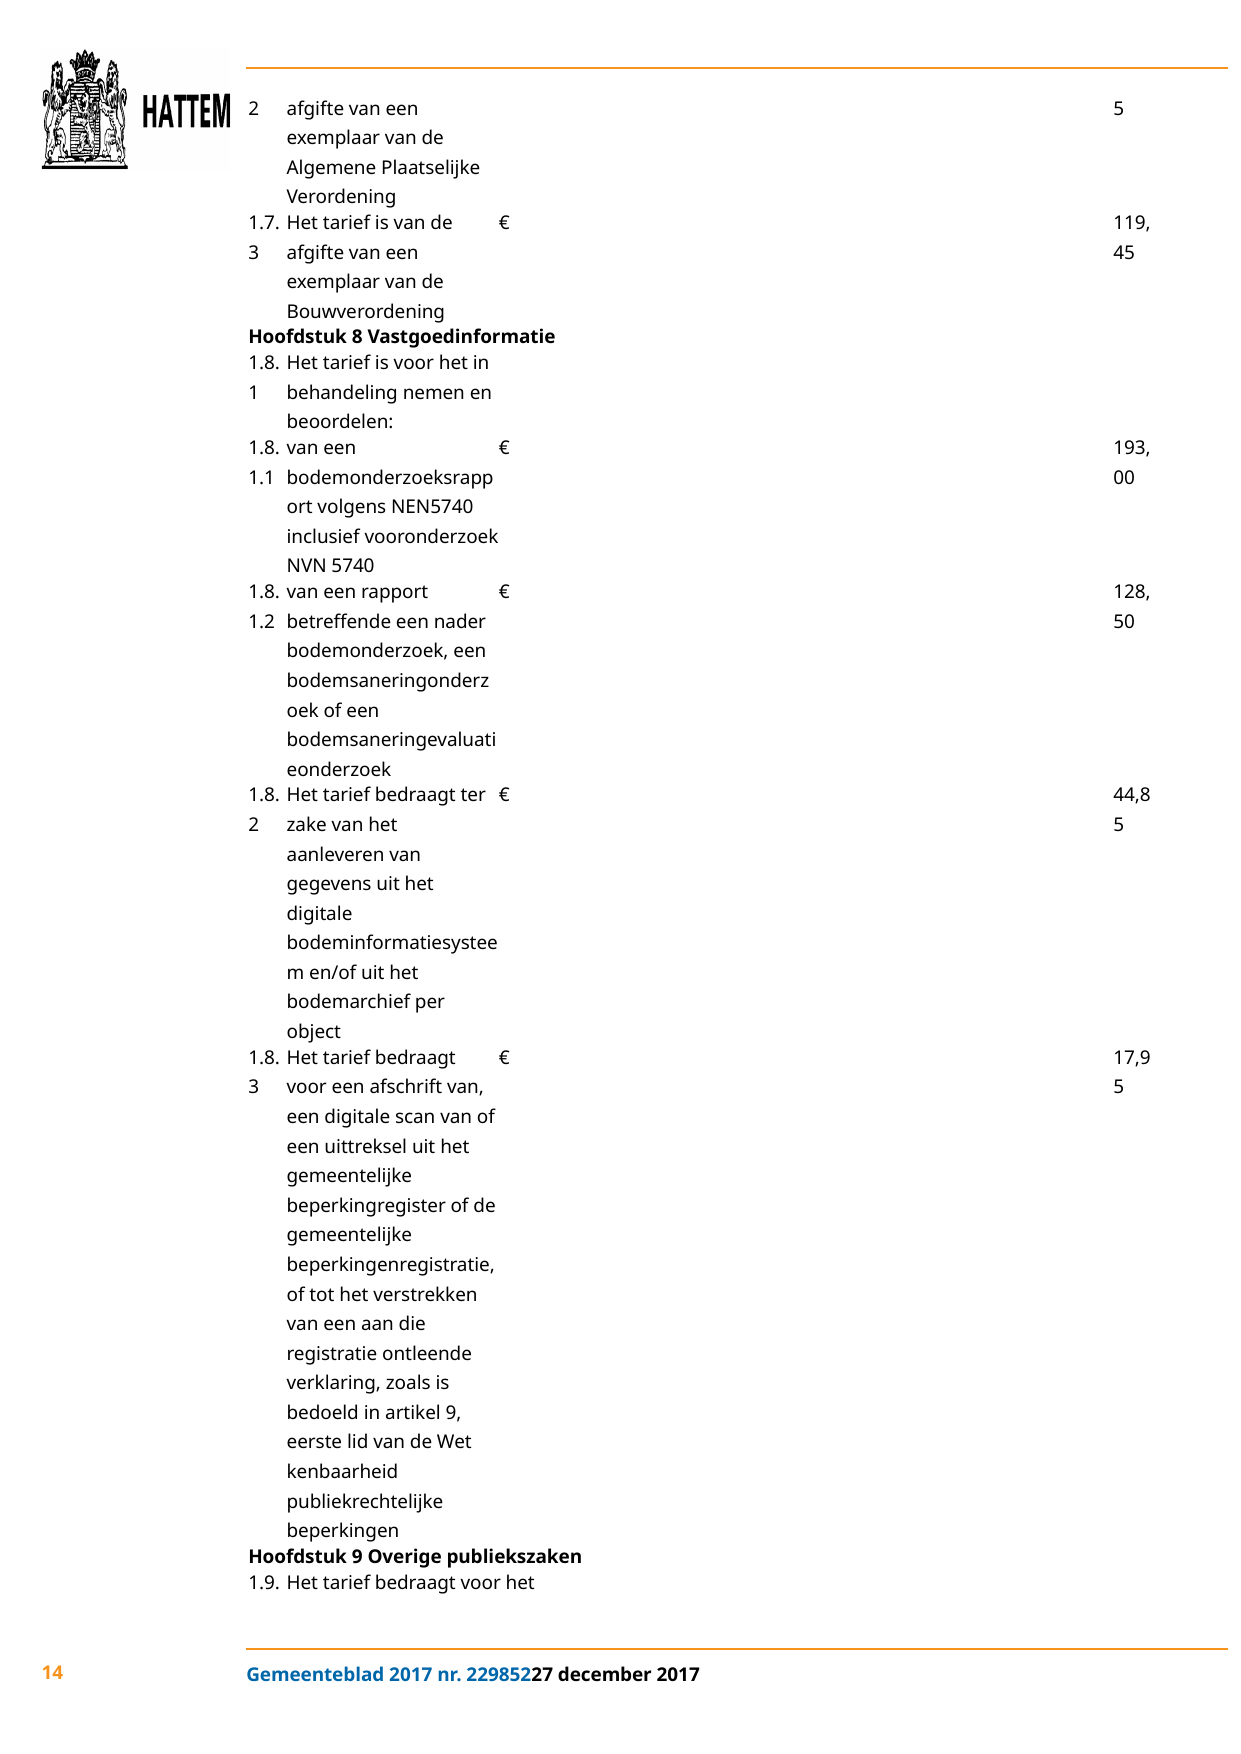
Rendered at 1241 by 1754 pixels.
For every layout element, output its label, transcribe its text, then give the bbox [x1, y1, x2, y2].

table_cell van een bodemonderzoeksrapport volgens NEN5740 inclusief vooronderzoek NVN 5740 [286, 434, 498, 578]
picture [41, 47, 231, 172]
table_cell afgifte van een exemplaar van de Algemene Plaatselijke Verordening [286, 95, 498, 209]
table_cell Het tarief bedraagt voor het [286, 1569, 537, 1594]
table_cell Hoofdstuk 9 Overige publiekszaken [248, 1543, 1152, 1569]
table_cell € [499, 209, 1113, 324]
table_cell Hoofdstuk 8 Vastgoedinformatie [248, 324, 1152, 349]
table_cell [499, 95, 1113, 209]
table_cell 1.9. [248, 1569, 286, 1594]
table_cell € [499, 579, 1113, 782]
table_cell 44,85 [1113, 782, 1152, 1044]
table_cell 119,45 [1113, 209, 1152, 324]
table_cell [1113, 1569, 1152, 1594]
table_cell [537, 1569, 1113, 1594]
table_cell Het tarief is van de afgifte van een exemplaar van de Bouwverordening [286, 209, 498, 324]
table_cell 1.8.3 [248, 1044, 286, 1543]
table_cell € [499, 1044, 1113, 1543]
table_cell [1113, 350, 1152, 434]
table_cell 1.8.2 [248, 782, 286, 1044]
table_cell 2 [248, 95, 286, 209]
table_cell Het tarief bedraagt ter zake van het aanleveren van gegevens uit het digitale bodeminformatiesysteem en/of uit het bodemarchief per object [286, 782, 498, 1044]
table_cell [499, 350, 1113, 434]
table_cell € [499, 782, 1113, 1044]
table_cell € [499, 434, 1113, 578]
table_cell 17,95 [1113, 1044, 1152, 1543]
table_cell van een rapport betreffende een nader bodemonderzoek, een bodemsaneringonderzoek of een bodemsaneringevaluatieonderzoek [286, 579, 498, 782]
table_cell 1.8.1 [248, 350, 286, 434]
table_cell 128,50 [1113, 579, 1152, 782]
table_cell 5 [1113, 95, 1152, 209]
table_cell Het tarief bedraagt voor een afschrift van, een digitale scan van of een uittreksel uit het gemeentelijke beperkingregister of de gemeentelijke beperkingenregistratie, of tot het verstrekken van een aan die registratie ontleende verklaring, zoals is bedoeld in artikel 9, eerste lid van de Wet kenbaarheid publiekrechtelijke beperkingen [286, 1044, 498, 1543]
table_cell 1.8.1.1 [248, 434, 286, 578]
table_cell Het tarief is voor het in behandeling nemen en beoordelen: [286, 350, 498, 434]
table_cell 1.7.3 [248, 209, 286, 324]
table_cell 193,00 [1113, 434, 1152, 578]
table_cell 1.8.1.2 [248, 579, 286, 782]
